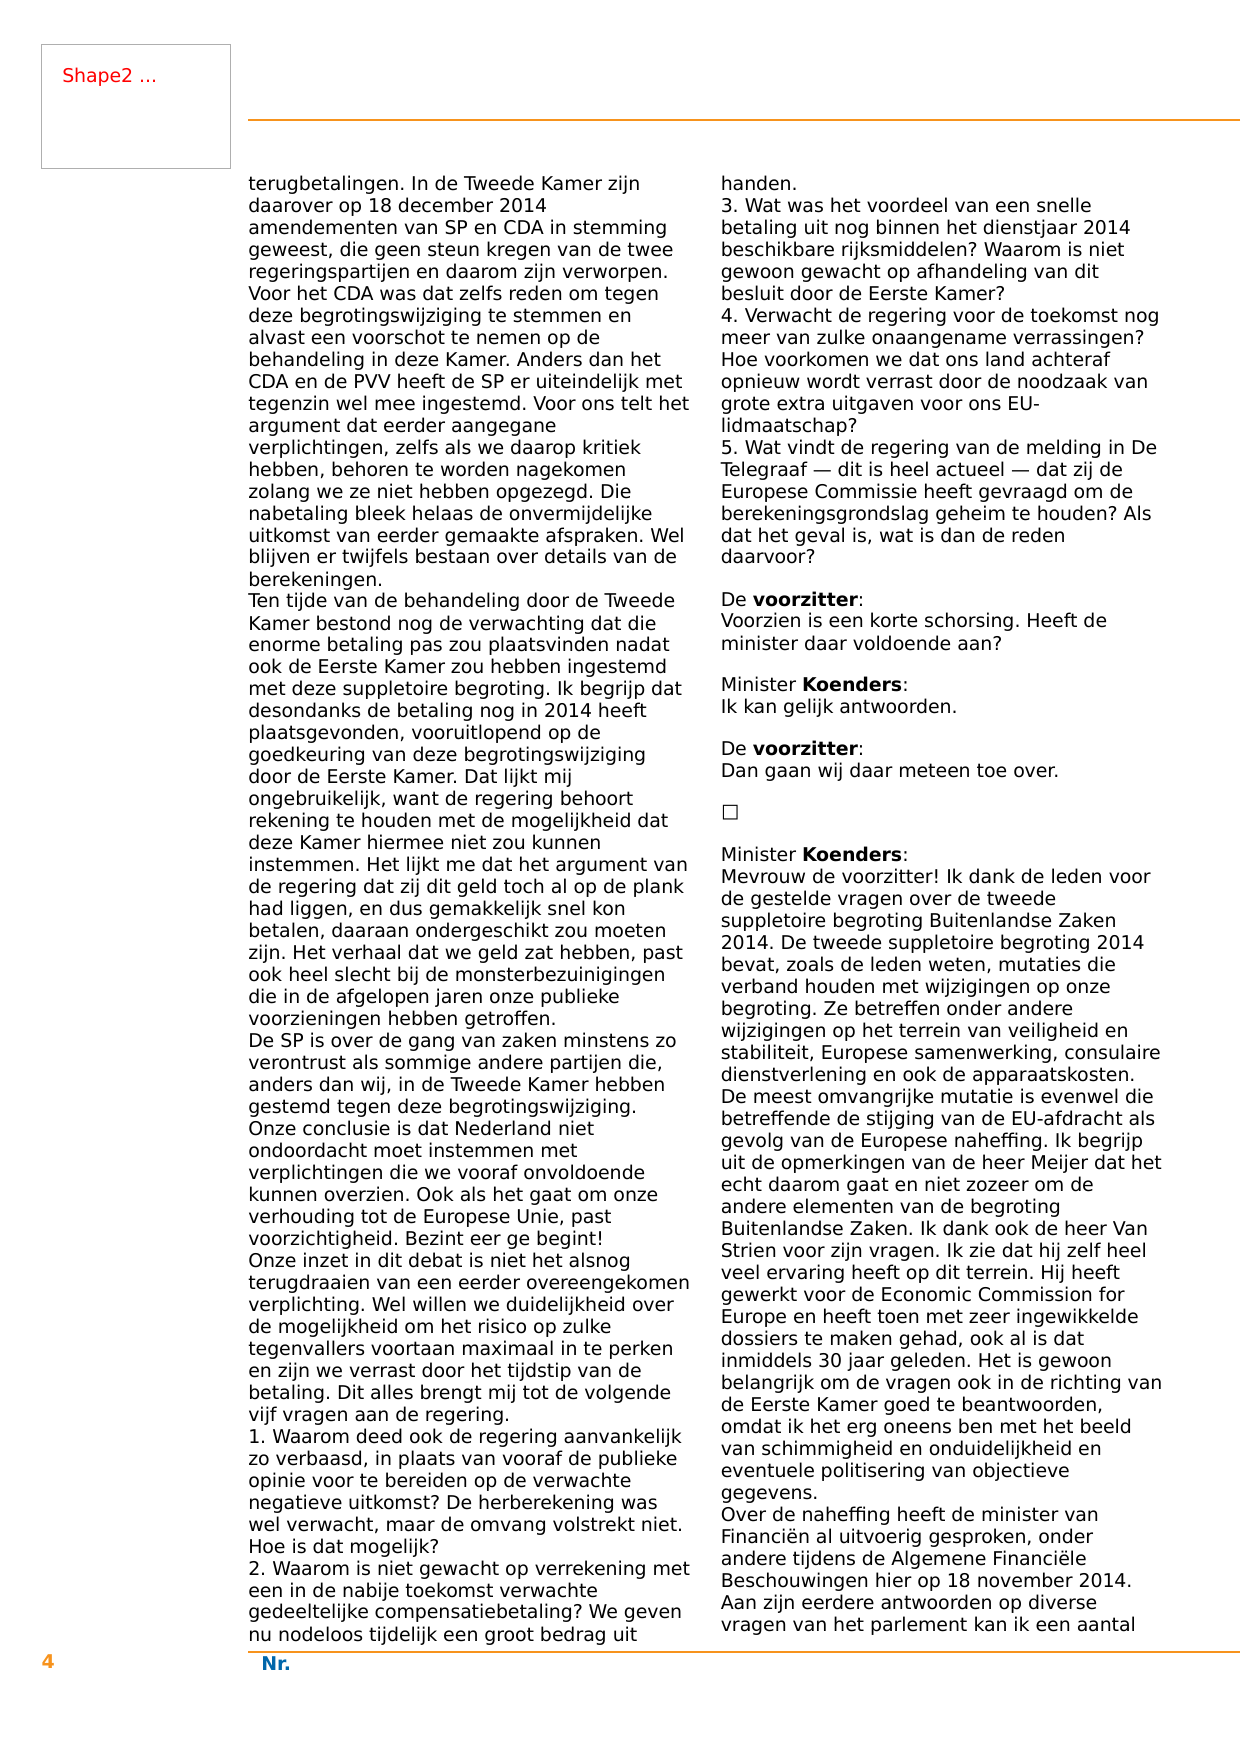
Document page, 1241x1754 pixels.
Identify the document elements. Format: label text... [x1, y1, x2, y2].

text Mevrouw de voorzitter! Ik dank de leden voor de gestelde vragen over de tweede suppletoire begroting Buitenlandse Zaken 2014. De tweede suppletoire begroting 2014 bevat, zoals de leden weten, mutaties die verband houden met wijzigingen op onze begroting. Ze betreffen onder andere wijzigingen op het terrein van veiligheid en stabiliteit, Europese samenwerking, consulaire dienstverlening en ook de apparaatskosten. De meest omvangrijke mutatie is evenwel die betreffende de stijging van de EU-afdracht als gevolg van de Europese naheffing. Ik begrijp uit de opmerkingen van de heer Meijer dat het echt daarom gaat en niet zozeer om de andere elementen van de begroting Buitenlandse Zaken. Ik dank ook de heer Van Strien voor zijn vragen. Ik zie dat hij zelf heel veel ervaring heeft op dit terrein. Hij heeft gewerkt voor de Economic Commission for Europe en heeft toen met zeer ingewikkelde dossiers te maken gehad, ook al is dat inmiddels 30 jaar geleden. Het is gewoon belangrijk om de vragen ook in de richting van de Eerste Kamer goed te beantwoorden, omdat ik het erg oneens ben met het beeld van schimmigheid en onduidelijkheid en eventuele politisering van objectieve gegevens. [721, 866, 1163, 1504]
text terugbetalingen. In de Tweede Kamer zijn daarover op 18 december 2014 amendementen van SP en CDA in stemming geweest, die geen steun kregen van de twee regeringspartijen en daarom zijn verworpen. Voor het CDA was dat zelfs reden om tegen deze begrotingswijziging te stemmen en alvast een voorschot te nemen op de behandeling in deze Kamer. Anders dan het CDA en de PVV heeft de SP er uiteindelijk met tegenzin wel mee ingestemd. Voor ons telt het argument dat eerder aangegane verplichtingen, zelfs als we daarop kritiek hebben, behoren te worden nagekomen zolang we ze niet hebben opgezegd. Die nabetaling bleek helaas de onvermijdelijke uitkomst van eerder gemaakte afspraken. Wel blijven er twijfels bestaan over details van de berekeningen. [248, 173, 691, 590]
text De voorzitter: [721, 738, 1163, 760]
text Onze inzet in dit debat is niet het alsnog terugdraaien van een eerder overeengekomen verplichting. Wel willen we duidelijkheid over de mogelijkheid om het risico op zulke tegenvallers voortaan maximaal in te perken en zijn we verrast door het tijdstip van de betaling. Dit alles brengt mij tot de volgende vijf vragen aan de regering. [248, 1250, 691, 1426]
text 2. Waarom is niet gewacht op verrekening met een in de nabije toekomst verwachte gedeeltelijke compensatiebetaling? We geven nu nodeloos tijdelijk een groot bedrag uit [248, 1557, 691, 1645]
text 4. Verwacht de regering voor de toekomst nog meer van zulke onaangename verrassingen? Hoe voorkomen we dat ons land achteraf opnieuw wordt verrast door de noodzaak van grote extra uitgaven voor ons EU-lidmaatschap? [721, 305, 1163, 437]
text 1. Waarom deed ook de regering aanvankelijk zo verbaasd, in plaats van vooraf de publieke opinie voor te bereiden op de verwachte negatieve uitkomst? De herberekening was wel verwacht, maar de omvang volstrekt niet. Hoe is dat mogelijk? [248, 1426, 691, 1557]
text Minister Koenders: [721, 844, 1163, 866]
text Voorzien is een korte schorsing. Heeft de minister daar voldoende aan? [721, 610, 1163, 654]
text handen. [721, 173, 1163, 195]
text ⬜ [721, 802, 1163, 824]
text De voorzitter: [721, 588, 1163, 610]
text Dan gaan wij daar meteen toe over. [721, 760, 1163, 782]
text De SP is over de gang van zaken minstens zo verontrust als sommige andere partijen die, anders dan wij, in de Tweede Kamer hebben gestemd tegen deze begrotingswijziging. Onze conclusie is dat Nederland niet ondoordacht moet instemmen met verplichtingen die we vooraf onvoldoende kunnen overzien. Ook als het gaat om onze verhouding tot de Europese Unie, past voorzichtigheid. Bezint eer ge begint! [248, 1030, 691, 1250]
text Minister Koenders: [721, 674, 1163, 696]
text Over de naheffing heeft de minister van Financiën al uitvoerig gesproken, onder andere tijdens de Algemene Financiële Beschouwingen hier op 18 november 2014. Aan zijn eerdere antwoorden op diverse vragen van het parlement kan ik een aantal [721, 1504, 1163, 1636]
text Ik kan gelijk antwoorden. [721, 696, 1163, 718]
text 5. Wat vindt de regering van de melding in De Telegraaf — dit is heel actueel — dat zij de Europese Commissie heeft gevraagd om de berekeningsgrondslag geheim te houden? Als dat het geval is, wat is dan de reden daarvoor? [721, 437, 1163, 568]
text Ten tijde van de behandeling door de Tweede Kamer bestond nog de verwachting dat die enorme betaling pas zou plaatsvinden nadat ook de Eerste Kamer zou hebben ingestemd met deze suppletoire begroting. Ik begrijp dat desondanks de betaling nog in 2014 heeft plaatsgevonden, vooruitlopend op de goedkeuring van deze begrotingswijziging door de Eerste Kamer. Dat lijkt mij ongebruikelijk, want de regering behoort rekening te houden met de mogelijkheid dat deze Kamer hiermee niet zou kunnen instemmen. Het lijkt me dat het argument van de regering dat zij dit geld toch al op de plank had liggen, en dus gemakkelijk snel kon betalen, daaraan ondergeschikt zou moeten zijn. Het verhaal dat we geld zat hebben, past ook heel slecht bij de monsterbezuinigingen die in de afgelopen jaren onze publieke voorzieningen hebben getroffen. [248, 590, 691, 1030]
text 3. Wat was het voordeel van een snelle betaling uit nog binnen het dienstjaar 2014 beschikbare rijksmiddelen? Waarom is niet gewoon gewacht op afhandeling van dit besluit door de Eerste Kamer? [721, 195, 1163, 305]
